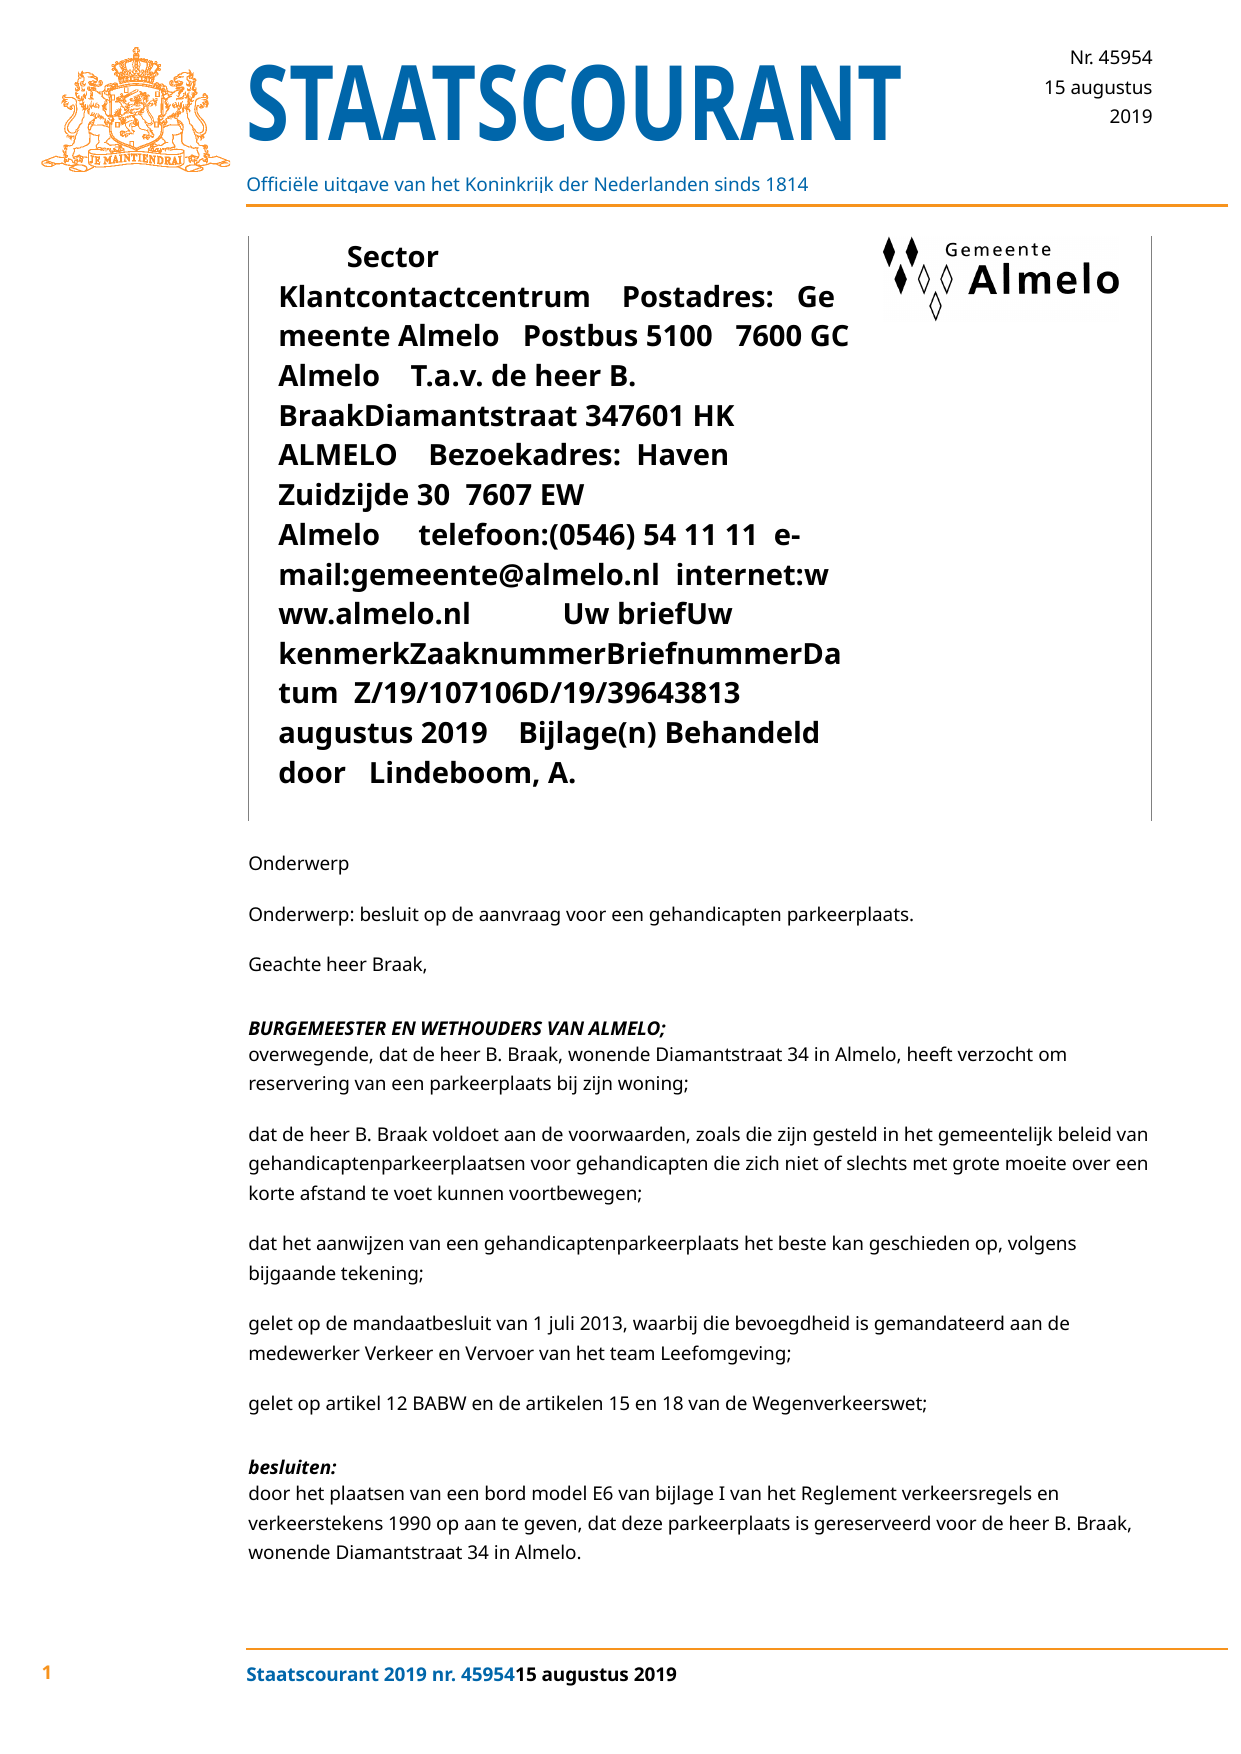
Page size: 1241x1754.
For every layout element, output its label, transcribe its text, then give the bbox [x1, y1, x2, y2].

text gelet op de mandaatbesluit van 1 juli 2013, waarbij die bevoegdheid is gemandateerd aan de medewerker Verkeer en Vervoer van het team Leefomgeving; [248, 1311, 1152, 1366]
table_header [850, 236, 1151, 821]
text besluiten: [248, 1454, 1152, 1480]
text Geachte heer Braak, [248, 951, 1152, 977]
text Onderwerp: besluit op de aanvraag voor een gehandicapten parkeerplaats. [248, 901, 1152, 927]
text dat de heer B. Braak voldoet aan de voorwaarden, zoals die zijn gesteld in het gemeentelijk beleid van gehandicaptenparkeerplaatsen voor gehandicapten die zich niet of slechts met grote moeite over een korte afstand te voet kunnen voortbewegen; [248, 1121, 1152, 1206]
text dat het aanwijzen van een gehandicaptenparkeerplaats het beste kan geschieden op, volgens bijgaande tekening; [248, 1231, 1152, 1286]
text BURGEMEESTER EN WETHOUDERS VAN ALMELO; [248, 1015, 1152, 1041]
text Onderwerp [248, 851, 1152, 876]
text gelet op artikel 12 BABW en de artikelen 15 en 18 van de Wegenverkeerswet; [248, 1391, 1152, 1416]
text door het plaatsen van een bord model E6 van bijlage I van het Reglement verkeersregels en verkeerstekens 1990 op aan te geven, dat deze parkeerplaats is gereserveerd voor de heer B. Braak, wonende Diamantstraat 34 in Almelo. [248, 1480, 1152, 1565]
picture [41, 47, 231, 172]
table_header Sector Klantcontactcentrum Postadres: Gemeente Almelo Postbus 5100 7600 GC Almelo T.a.v. de heer B. BraakDiamantstraat 347601 HK ALMELO Bezoekadres: Haven Zuidzijde 30 7607 EW Almelo telefoon:(0546) 54 11 11 e-mail:gemeente@almelo.nl internet:www.almelo.nl Uw briefUw kenmerkZaaknummerBriefnummerDatum Z/19/107106D/19/39643813 augustus 2019 Bijlage(n) Behandeld door Lindeboom, A. [249, 236, 850, 821]
text overwegende, dat de heer B. Braak, wonende Diamantstraat 34 in Almelo, heeft verzocht om reservering van een parkeerplaats bij zijn woning; [248, 1041, 1152, 1096]
picture [882, 236, 1119, 322]
